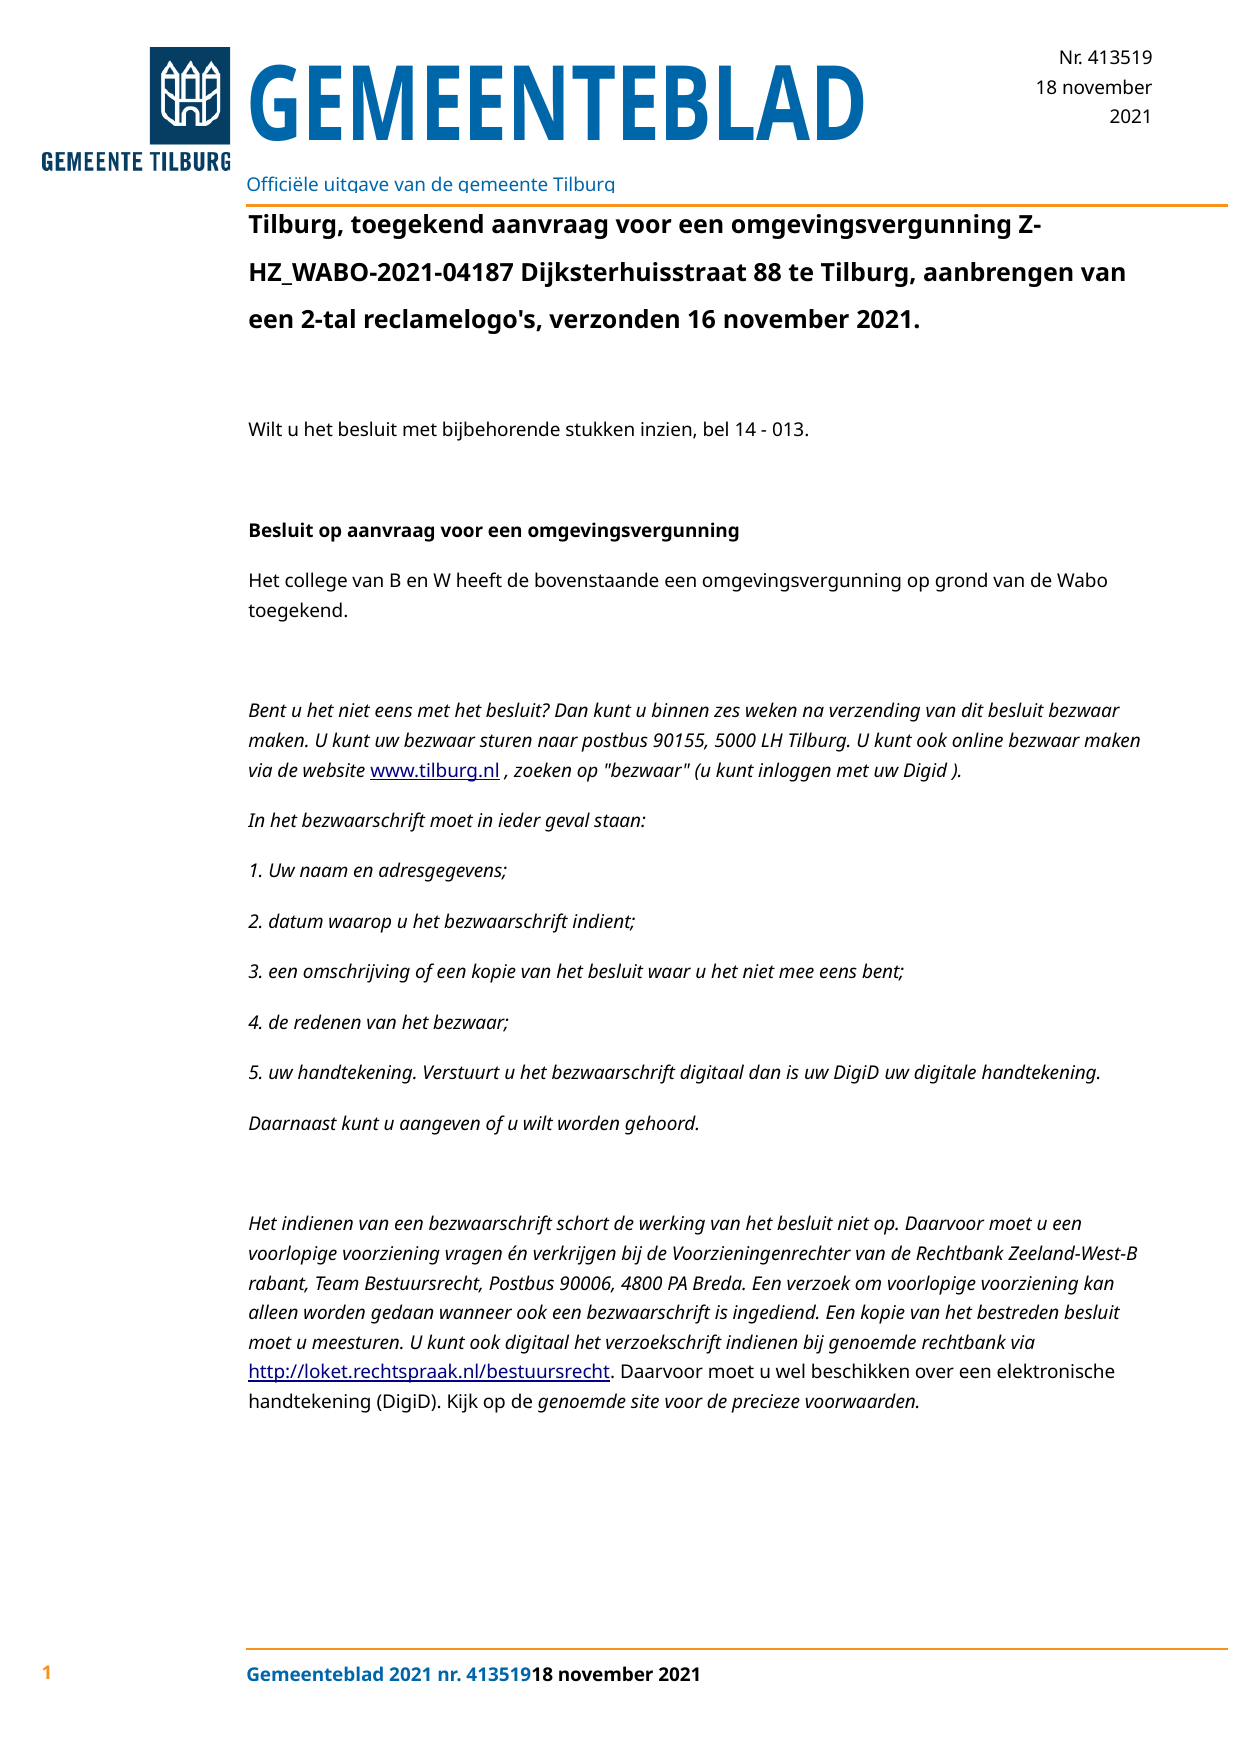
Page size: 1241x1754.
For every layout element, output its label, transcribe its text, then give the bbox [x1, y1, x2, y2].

text Het indienen van een bezwaarschrift schort de werking van het besluit niet op. Daarvoor moet u een voorlopige voorziening vragen én verkrijgen bij de Voorzieningenrechter van de Rechtbank Zeeland-West-B rabant, Team Bestuursrecht, Postbus 90006, 4800 PA Breda. Een verzoek om voorlopige voorziening kan alleen worden gedaan wanneer ook een bezwaarschrift is ingediend. Een kopie van het bestreden besluit moet u meesturen. U kunt ook digitaal het verzoekschrift indienen bij genoemde rechtbank via http://loket.rechtspraak.nl/bestuursrecht. Daarvoor moet u wel beschikken over een elektronische handtekening (DigiD). Kijk op de genoemde site voor de precieze voorwaarden. [248, 1211, 1152, 1414]
text 1. Uw naam en adresgegevens; [248, 858, 1152, 883]
text Wilt u het besluit met bijbehorende stukken inzien, bel 14 - 013. [248, 416, 1152, 442]
text Bent u het niet eens met het besluit? Dan kunt u binnen zes weken na verzending van dit besluit bezwaar maken. U kunt uw bezwaar sturen naar postbus 90155, 5000 LH Tilburg. U kunt ook online bezwaar maken via de website www.tilburg.nl , zoeken op "bezwaar" (u kunt inloggen met uw Digid ). [248, 698, 1152, 782]
text In het bezwaarschrift moet in ieder geval staan: [248, 807, 1152, 833]
text 3. een omschrijving of een kopie van het besluit waar u het niet mee eens bent; [248, 958, 1152, 984]
text 2. datum waarop u het bezwaarschrift indient; [248, 908, 1152, 934]
picture [41, 47, 231, 172]
text Besluit op aanvraag voor een omgevingsvergunning [248, 517, 1152, 542]
text 5. uw handtekening. Verstuurt u het bezwaarschrift digitaal dan is uw DigiD uw digitale handtekening. [248, 1059, 1152, 1085]
text Het college van B en W heeft de bovenstaande een omgevingsvergunning op grond van de Wabo toegekend. [248, 567, 1152, 622]
text Daarnaast kunt u aangeven of u wilt worden gehoord. [248, 1110, 1152, 1135]
text 4. de redenen van het bezwaar; [248, 1009, 1152, 1034]
text Tilburg, toegekend aanvraag voor een omgevingsvergunning Z-HZ_WABO-2021-04187 Dijksterhuisstraat 88 te Tilburg, aanbrengen van een 2-tal reclamelogo's, verzonden 16 november 2021. [248, 207, 1152, 336]
